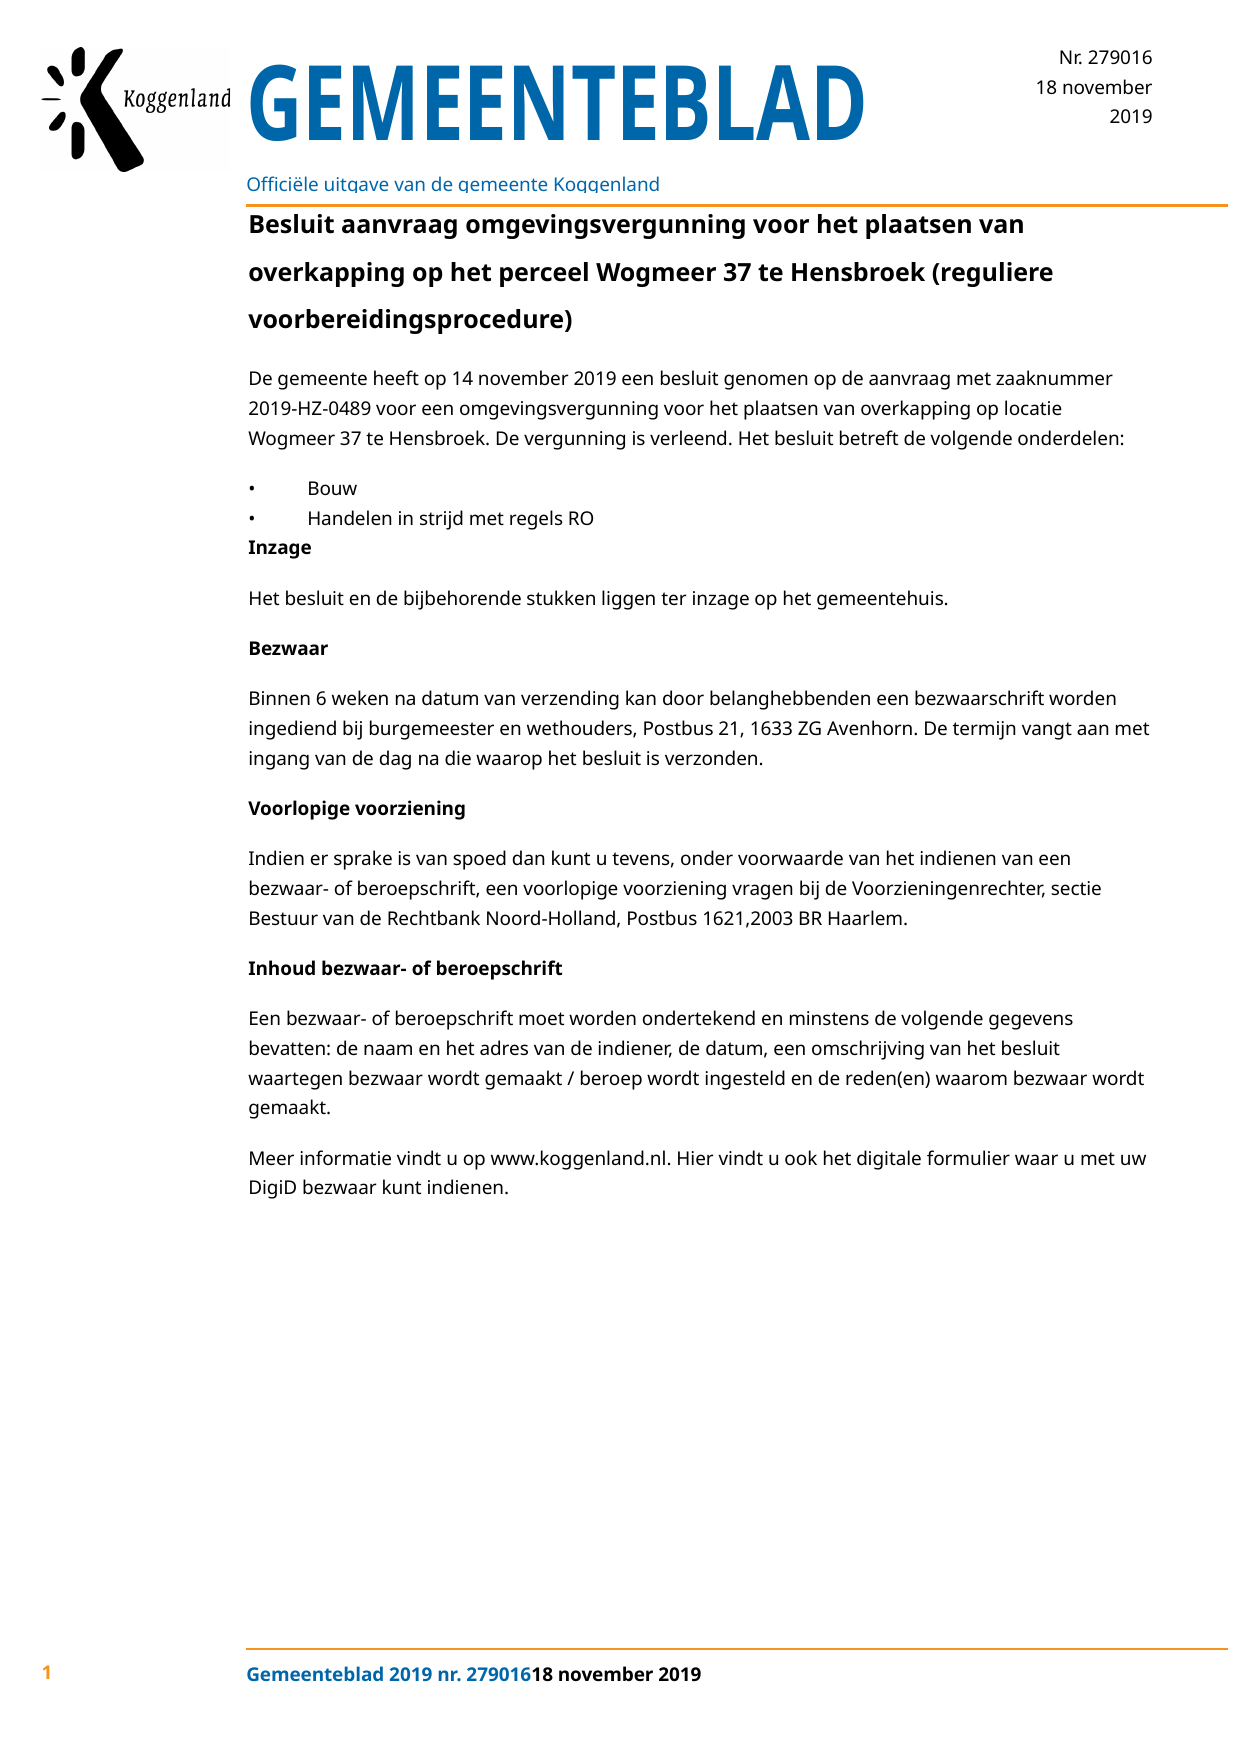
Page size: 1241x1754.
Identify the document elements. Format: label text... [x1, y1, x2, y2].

list Bouw [248, 475, 1152, 501]
list Handelen in strijd met regels RO [248, 505, 1152, 530]
text Bezwaar [248, 635, 1152, 661]
text Besluit aanvraag omgevingsvergunning voor het plaatsen van overkapping op het perceel Wogmeer 37 te Hensbroek (reguliere voorbereidingsprocedure) [248, 207, 1152, 336]
text Voorlopige voorziening [248, 795, 1152, 821]
text Indien er sprake is van spoed dan kunt u tevens, onder voorwaarde van het indienen van een bezwaar- of beroepschrift, een voorlopige voorziening vragen bij de Voorzieningenrechter, sectie Bestuur van de Rechtbank Noord-Holland, Postbus 1621,2003 BR Haarlem. [248, 846, 1152, 930]
text Inzage [248, 534, 1152, 560]
text Inhoud bezwaar- of beroepschrift [248, 955, 1152, 981]
text De gemeente heeft op 14 november 2019 een besluit genomen op de aanvraag met zaaknummer 2019-HZ-0489 voor een omgevingsvergunning voor het plaatsen van overkapping op locatie Wogmeer 37 te Hensbroek. De vergunning is verleend. Het besluit betreft de volgende onderdelen: [248, 366, 1152, 450]
picture [41, 47, 231, 172]
text Het besluit en de bijbehorende stukken liggen ter inzage op het gemeentehuis. [248, 585, 1152, 610]
text Binnen 6 weken na datum van verzending kan door belanghebbenden een bezwaarschrift worden ingediend bij burgemeester en wethouders, Postbus 21, 1633 ZG Avenhorn. De termijn vangt aan met ingang van de dag na die waarop het besluit is verzonden. [248, 686, 1152, 770]
text Een bezwaar- of beroepschrift moet worden ondertekend en minstens de volgende gegevens bevatten: de naam en het adres van de indiener, de datum, een omschrijving van het besluit waartegen bezwaar wordt gemaakt / beroep wordt ingesteld en de reden(en) waarom bezwaar wordt gemaakt. [248, 1006, 1152, 1120]
text Meer informatie vindt u op www.koggenland.nl. Hier vindt u ook het digitale formulier waar u met uw DigiD bezwaar kunt indienen. [248, 1145, 1152, 1200]
